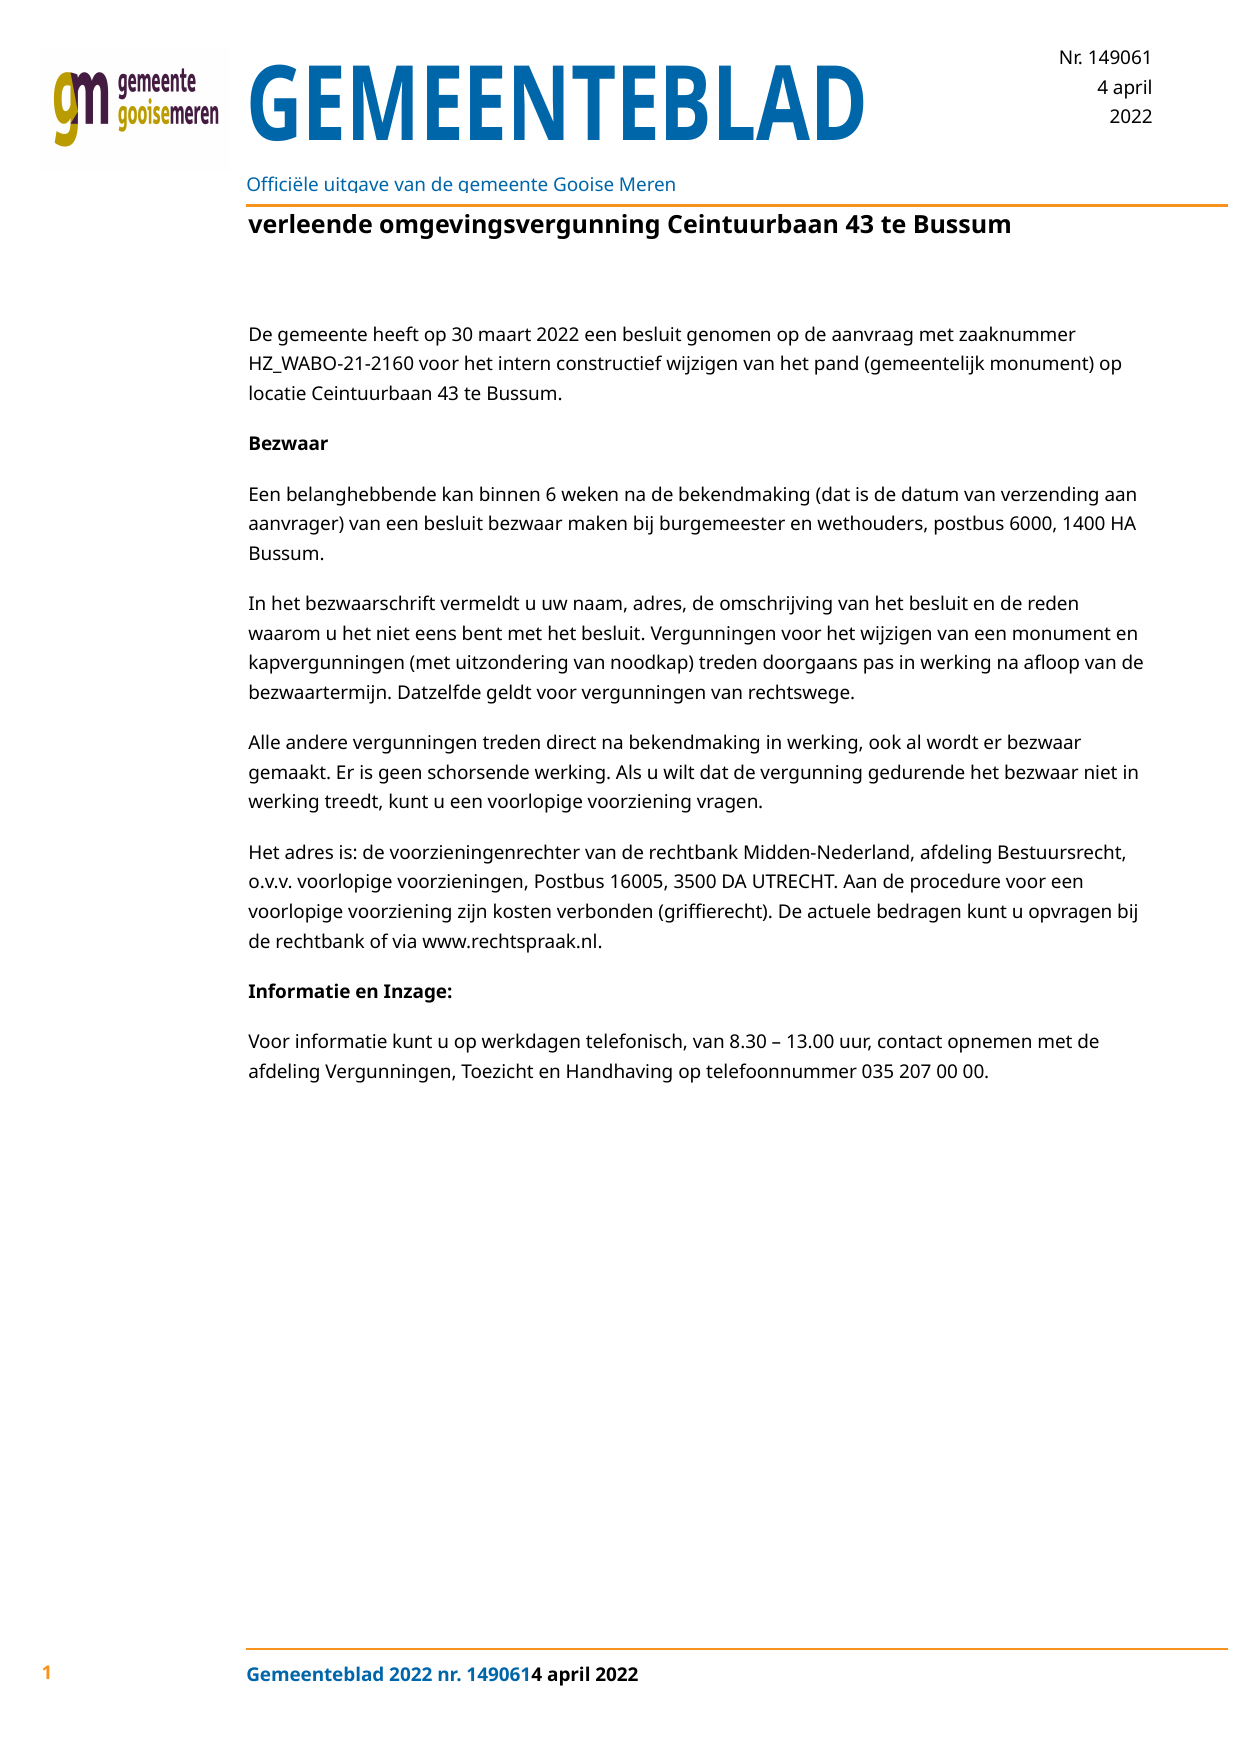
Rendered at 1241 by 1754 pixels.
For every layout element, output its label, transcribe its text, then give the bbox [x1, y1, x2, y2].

text Een belanghebbende kan binnen 6 weken na de bekendmaking (dat is de datum van verzending aan aanvrager) van een besluit bezwaar maken bij burgemeester en wethouders, postbus 6000, 1400 HA Bussum. [248, 481, 1152, 566]
text Het adres is: de voorzieningenrechter van de rechtbank Midden-Nederland, afdeling Bestuursrecht, o.v.v. voorlopige voorzieningen, Postbus 16005, 3500 DA UTRECHT. Aan de procedure voor een voorlopige voorziening zijn kosten verbonden (griffierecht). De actuele bedragen kunt u opvragen bij de rechtbank of via www.rechtspraak.nl. [248, 839, 1152, 953]
text Alle andere vergunningen treden direct na bekendmaking in werking, ook al wordt er bezwaar gemaakt. Er is geen schorsende werking. Als u wilt dat de vergunning gedurende het bezwaar niet in werking treedt, kunt u een voorlopige voorziening vragen. [248, 729, 1152, 814]
text De gemeente heeft op 30 maart 2022 een besluit genomen op de aanvraag met zaaknummer HZ_WABO-21-2160 voor het intern constructief wijzigen van het pand (gemeentelijk monument) op locatie Ceintuurbaan 43 te Bussum. [248, 321, 1152, 406]
text Bezwaar [248, 430, 1152, 456]
text verleende omgevingsvergunning Ceintuurbaan 43 te Bussum [248, 207, 1152, 241]
text Informatie en Inzage: [248, 978, 1152, 1004]
picture [41, 47, 231, 172]
text In het bezwaarschrift vermeldt u uw naam, adres, de omschrijving van het besluit en de reden waarom u het niet eens bent met het besluit. Vergunningen voor het wijzigen van een monument en kapvergunningen (met uitzondering van noodkap) treden doorgaans pas in werking na afloop van de bezwaartermijn. Datzelfde geldt voor vergunningen van rechtswege. [248, 590, 1152, 705]
text Voor informatie kunt u op werkdagen telefonisch, van 8.30 – 13.00 uur, contact opnemen met de afdeling Vergunningen, Toezicht en Handhaving op telefoonnummer 035 207 00 00. [248, 1029, 1152, 1084]
